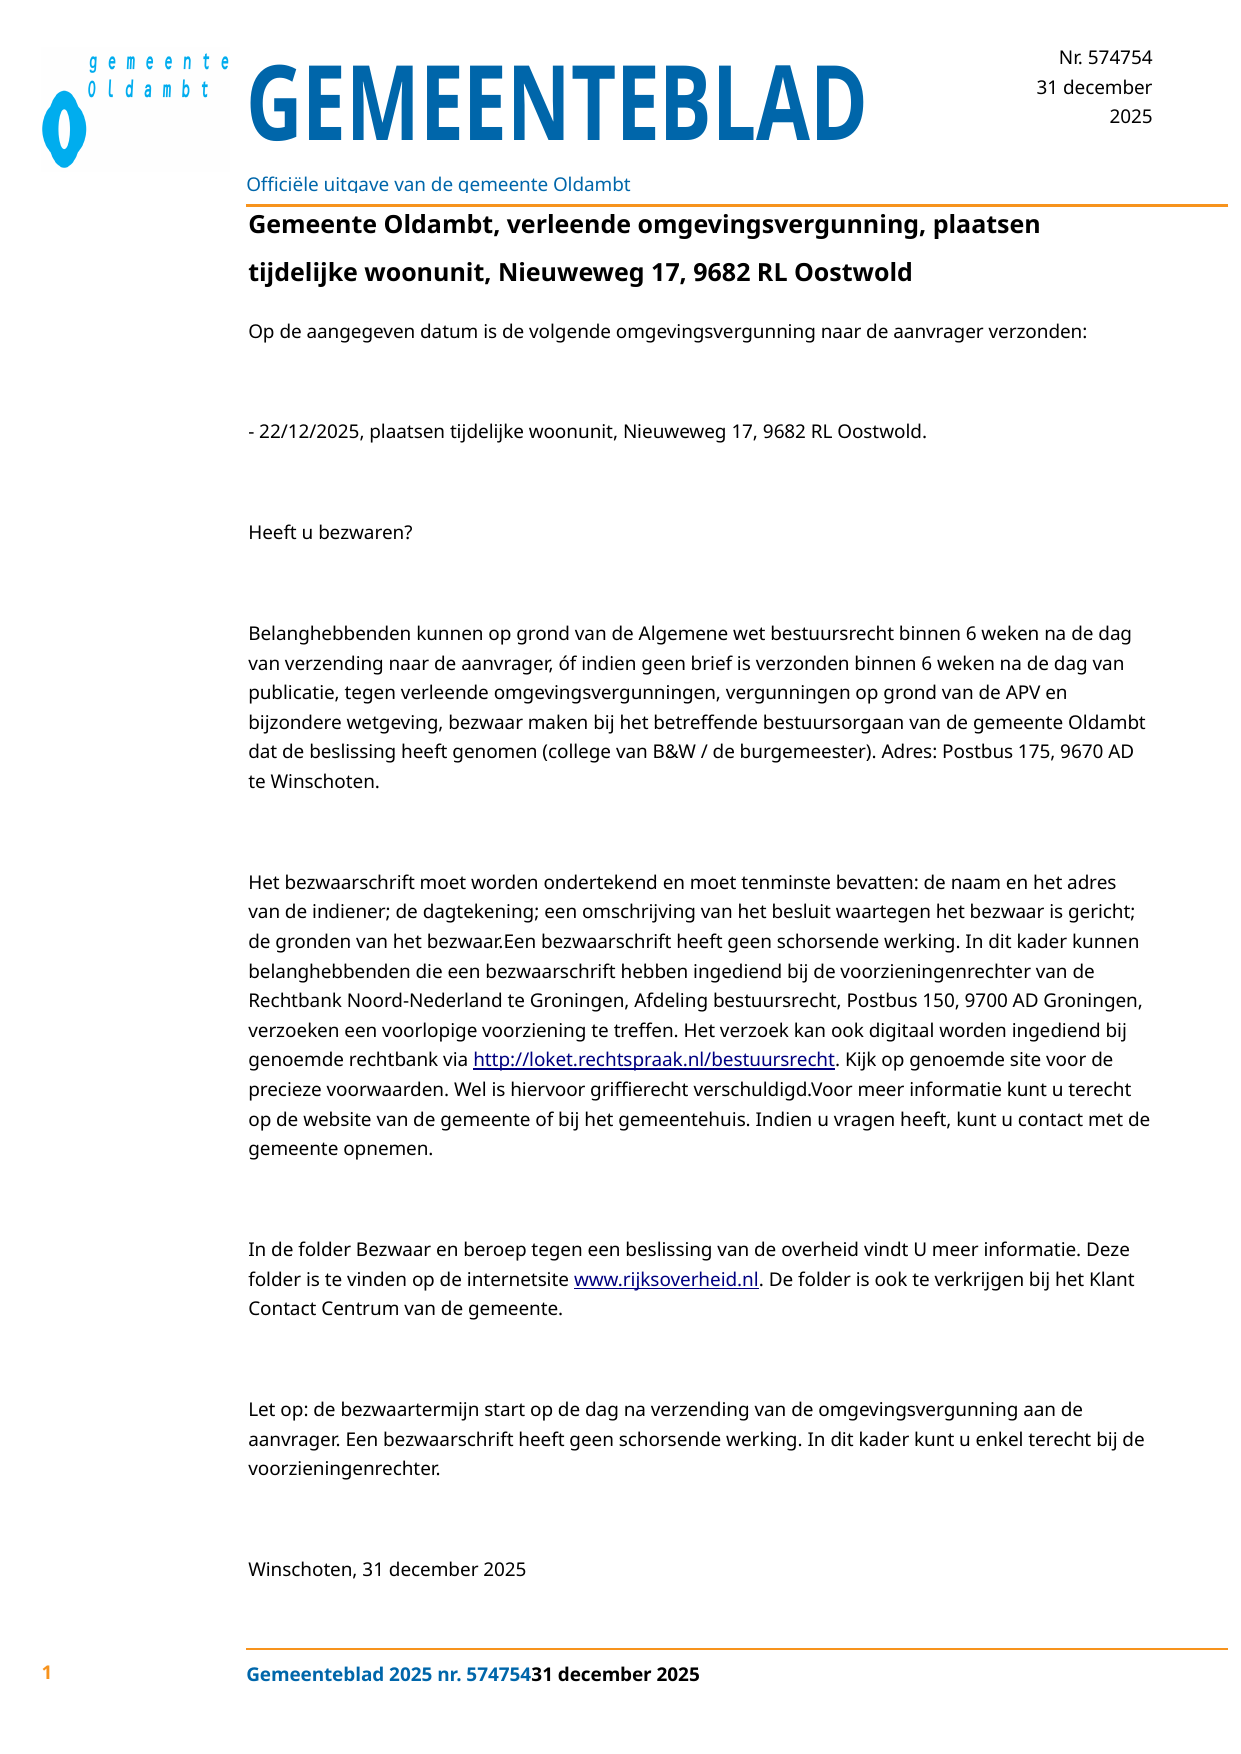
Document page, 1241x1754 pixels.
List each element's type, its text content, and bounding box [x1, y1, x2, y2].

text Belanghebbenden kunnen op grond van de Algemene wet bestuursrecht binnen 6 weken na de dag van verzending naar de aanvrager, óf indien geen brief is verzonden binnen 6 weken na de dag van publicatie, tegen verleende omgevingsvergunningen, vergunningen op grond van de APV en bijzondere wetgeving, bezwaar maken bij het betreffende bestuursorgaan van de gemeente Oldambt dat de beslissing heeft genomen (college van B&W / de burgemeester). Adres: Postbus 175, 9670 AD te Winschoten. [248, 620, 1152, 794]
text - 22/12/2025, plaatsen tijdelijke woonunit, Nieuweweg 17, 9682 RL Oostwold. [248, 419, 1152, 444]
text Gemeente Oldambt, verleende omgevingsvergunning, plaatsen tijdelijke woonunit, Nieuweweg 17, 9682 RL Oostwold [248, 207, 1152, 288]
text Winschoten, 31 december 2025 [248, 1556, 1152, 1582]
text In de folder Bezwaar en beroep tegen een beslissing van de overheid vindt U meer informatie. Deze folder is te vinden op de internetsite www.rijksoverheid.nl. De folder is ook te verkrijgen bij het Klant Contact Centrum van de gemeente. [248, 1236, 1152, 1321]
text Heeft u bezwaren? [248, 519, 1152, 545]
text Op de aangegeven datum is de volgende omgevingsvergunning naar de aanvrager verzonden: [248, 318, 1152, 344]
text Het bezwaarschrift moet worden ondertekend en moet tenminste bevatten: de naam en het adres van de indiener; de dagtekening; een omschrijving van het besluit waartegen het bezwaar is gericht; de gronden van het bezwaar.Een bezwaarschrift heeft geen schorsende werking. In dit kader kunnen belanghebbenden die een bezwaarschrift hebben ingediend bij de voorzieningenrechter van de Rechtbank Noord-Nederland te Groningen, Afdeling bestuursrecht, Postbus 150, 9700 AD Groningen, verzoeken een voorlopige voorziening te treffen. Het verzoek kan ook digitaal worden ingediend bij genoemde rechtbank via http://loket.rechtspraak.nl/bestuursrecht. Kijk op genoemde site voor de precieze voorwaarden. Wel is hiervoor griffierecht verschuldigd.Voor meer informatie kunt u terecht op de website van de gemeente of bij het gemeentehuis. Indien u vragen heeft, kunt u contact met de gemeente opnemen. [248, 869, 1152, 1161]
text Let op: de bezwaartermijn start op de dag na verzending van de omgevingsvergunning aan de aanvrager. Een bezwaarschrift heeft geen schorsende werking. In dit kader kunt u enkel terecht bij de voorzieningenrechter. [248, 1396, 1152, 1481]
picture [41, 47, 231, 172]
